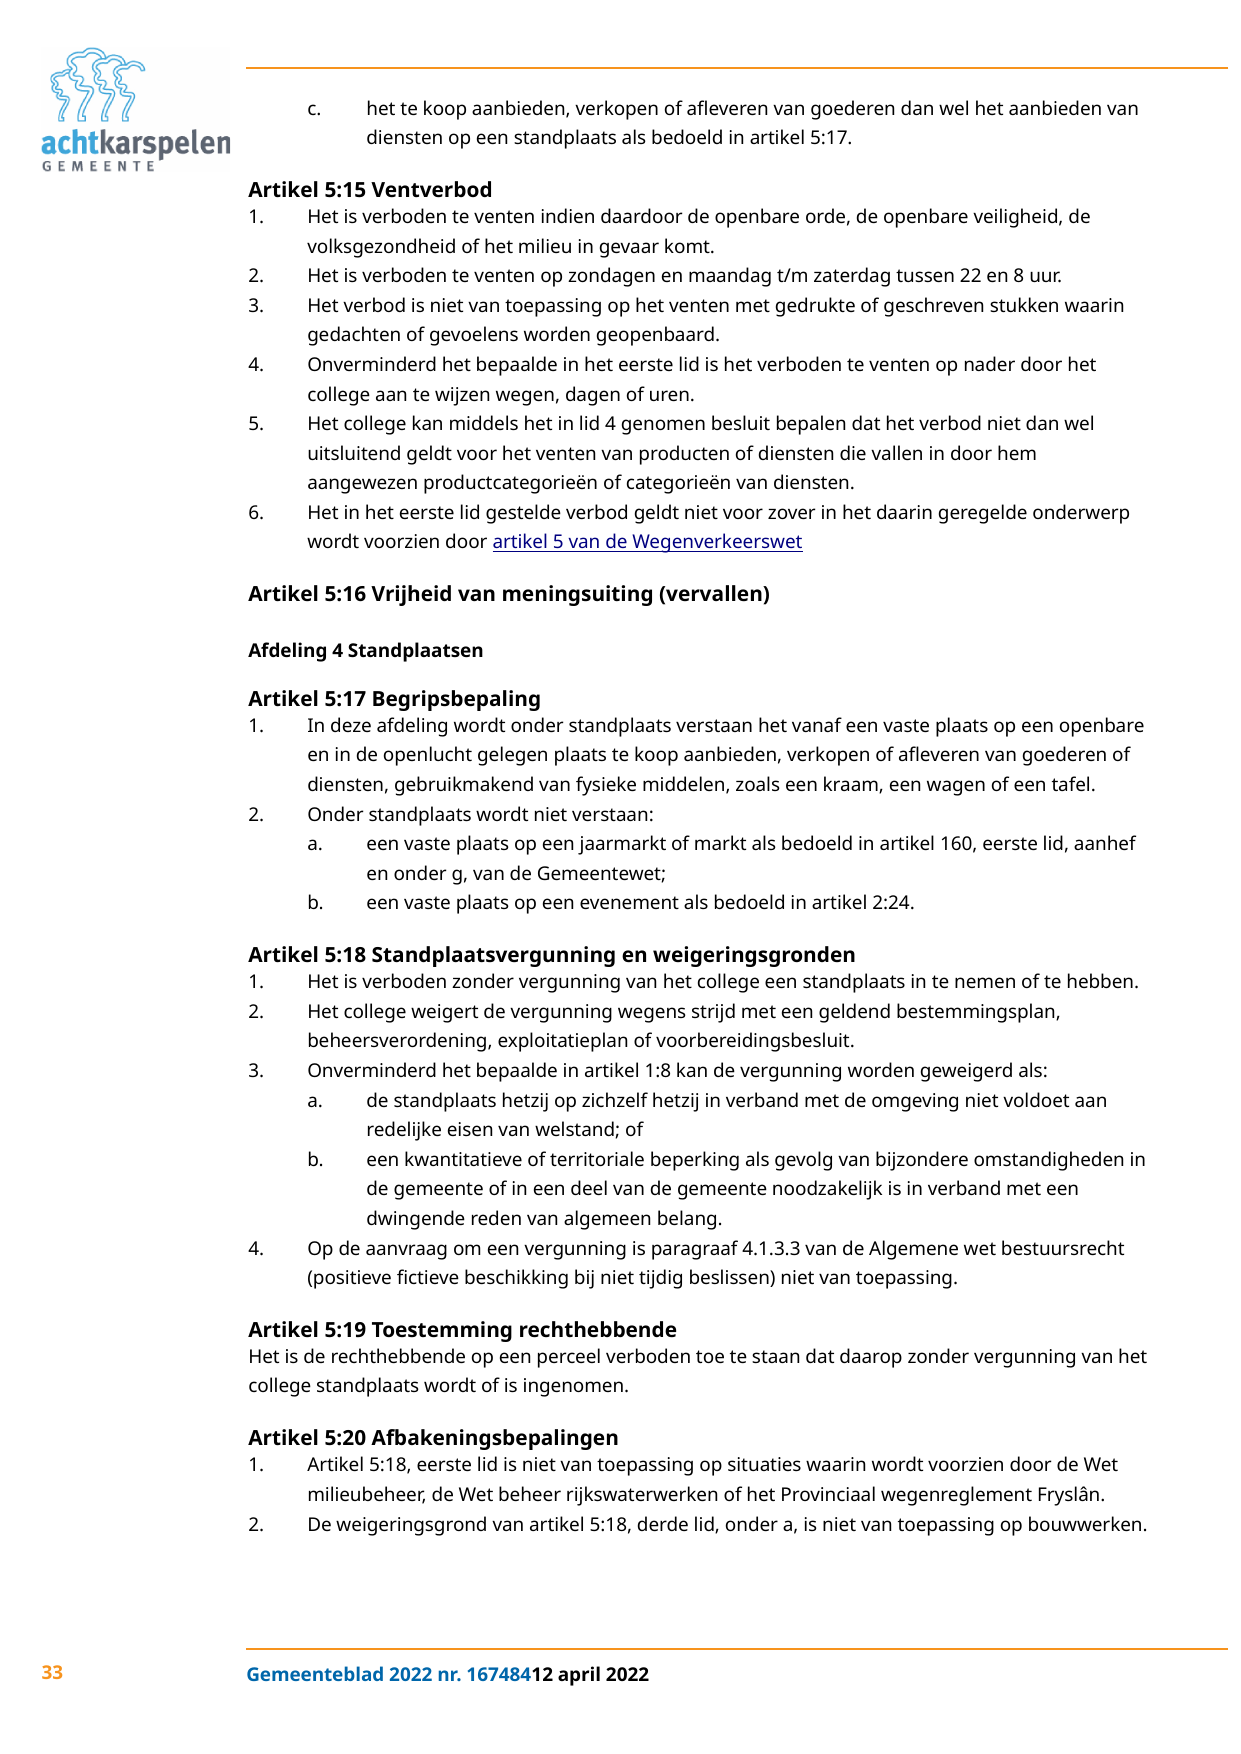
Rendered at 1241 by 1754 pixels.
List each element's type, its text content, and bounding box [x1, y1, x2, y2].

list Het is verboden te venten indien daardoor de openbare orde, de openbare veiligheid, de volksgezondheid of het milieu in gevaar komt. [248, 203, 1152, 258]
text Het is de rechthebbende op een perceel verboden toe te staan dat daarop zonder vergunning van het college standplaats wordt of is ingenomen. [248, 1343, 1152, 1398]
text Artikel 5:17 Begripsbepaling [248, 684, 1152, 712]
text Afdeling 4 Standplaatsen [248, 637, 1152, 663]
list De weigeringsgrond van artikel 5:18, derde lid, onder a, is niet van toepassing op bouwwerken. [248, 1511, 1152, 1536]
list het te koop aanbieden, verkopen of afleveren van goederen dan wel het aanbieden van diensten op een standplaats als bedoeld in artikel 5:17. [307, 95, 1152, 150]
list Het college weigert de vergunning wegens strijd met een geldend bestemmingsplan, beheersverordening, exploitatieplan of voorbereidingsbesluit. [248, 998, 1152, 1053]
list Artikel 5:18, eerste lid is niet van toepassing op situaties waarin wordt voorzien door de Wet milieubeheer, de Wet beheer rijkswaterwerken of het Provinciaal wegenreglement Fryslân. [248, 1452, 1152, 1507]
text Artikel 5:18 Standplaatsvergunning en weigeringsgronden [248, 940, 1152, 968]
list In deze afdeling wordt onder standplaats verstaan het vanaf een vaste plaats op een openbare en in de openlucht gelegen plaats te koop aanbieden, verkopen of afleveren van goederen of diensten, gebruikmakend van fysieke middelen, zoals een kraam, een wagen of een tafel. [248, 712, 1152, 797]
list Onder standplaats wordt niet verstaan: [248, 801, 1152, 827]
list een vaste plaats op een evenement als bedoeld in artikel 2:24. [307, 889, 1152, 915]
list Het college kan middels het in lid 4 genomen besluit bepalen dat het verbod niet dan wel uitsluitend geldt voor het venten van producten of diensten die vallen in door hem aangewezen productcategorieën of categorieën van diensten. [248, 410, 1152, 495]
text Artikel 5:16 Vrijheid van meningsuiting (vervallen) [248, 579, 1152, 607]
list Het in het eerste lid gestelde verbod geldt niet voor zover in het daarin geregelde onderwerp wordt voorzien door artikel 5 van de Wegenverkeerswet [248, 499, 1152, 554]
list Het is verboden zonder vergunning van het college een standplaats in te nemen of te hebben. [248, 968, 1152, 994]
list Onverminderd het bepaalde in artikel 1:8 kan de vergunning worden geweigerd als: [248, 1057, 1152, 1083]
list Het verbod is niet van toepassing op het venten met gedrukte of geschreven stukken waarin gedachten of gevoelens worden geopenbaard. [248, 292, 1152, 347]
list de standplaats hetzij op zichzelf hetzij in verband met de omgeving niet voldoet aan redelijke eisen van welstand; of [307, 1087, 1152, 1142]
list Op de aanvraag om een vergunning is paragraaf 4.1.3.3 van de Algemene wet bestuursrecht (positieve fictieve beschikking bij niet tijdig beslissen) niet van toepassing. [248, 1235, 1152, 1290]
list Het is verboden te venten op zondagen en maandag t/m zaterdag tussen 22 en 8 uur. [248, 262, 1152, 288]
picture [41, 47, 231, 172]
text Artikel 5:19 Toestemming rechthebbende [248, 1315, 1152, 1343]
list Onverminderd het bepaalde in het eerste lid is het verboden te venten op nader door het college aan te wijzen wegen, dagen of uren. [248, 351, 1152, 406]
list een vaste plaats op een jaarmarkt of markt als bedoeld in artikel 160, eerste lid, aanhef en onder g, van de Gemeentewet; [307, 830, 1152, 886]
list een kwantitatieve of territoriale beperking als gevolg van bijzondere omstandigheden in de gemeente of in een deel van de gemeente noodzakelijk is in verband met een dwingende reden van algemeen belang. [307, 1146, 1152, 1231]
text Artikel 5:20 Afbakeningsbepalingen [248, 1423, 1152, 1452]
text Artikel 5:15 Ventverbod [248, 175, 1152, 203]
